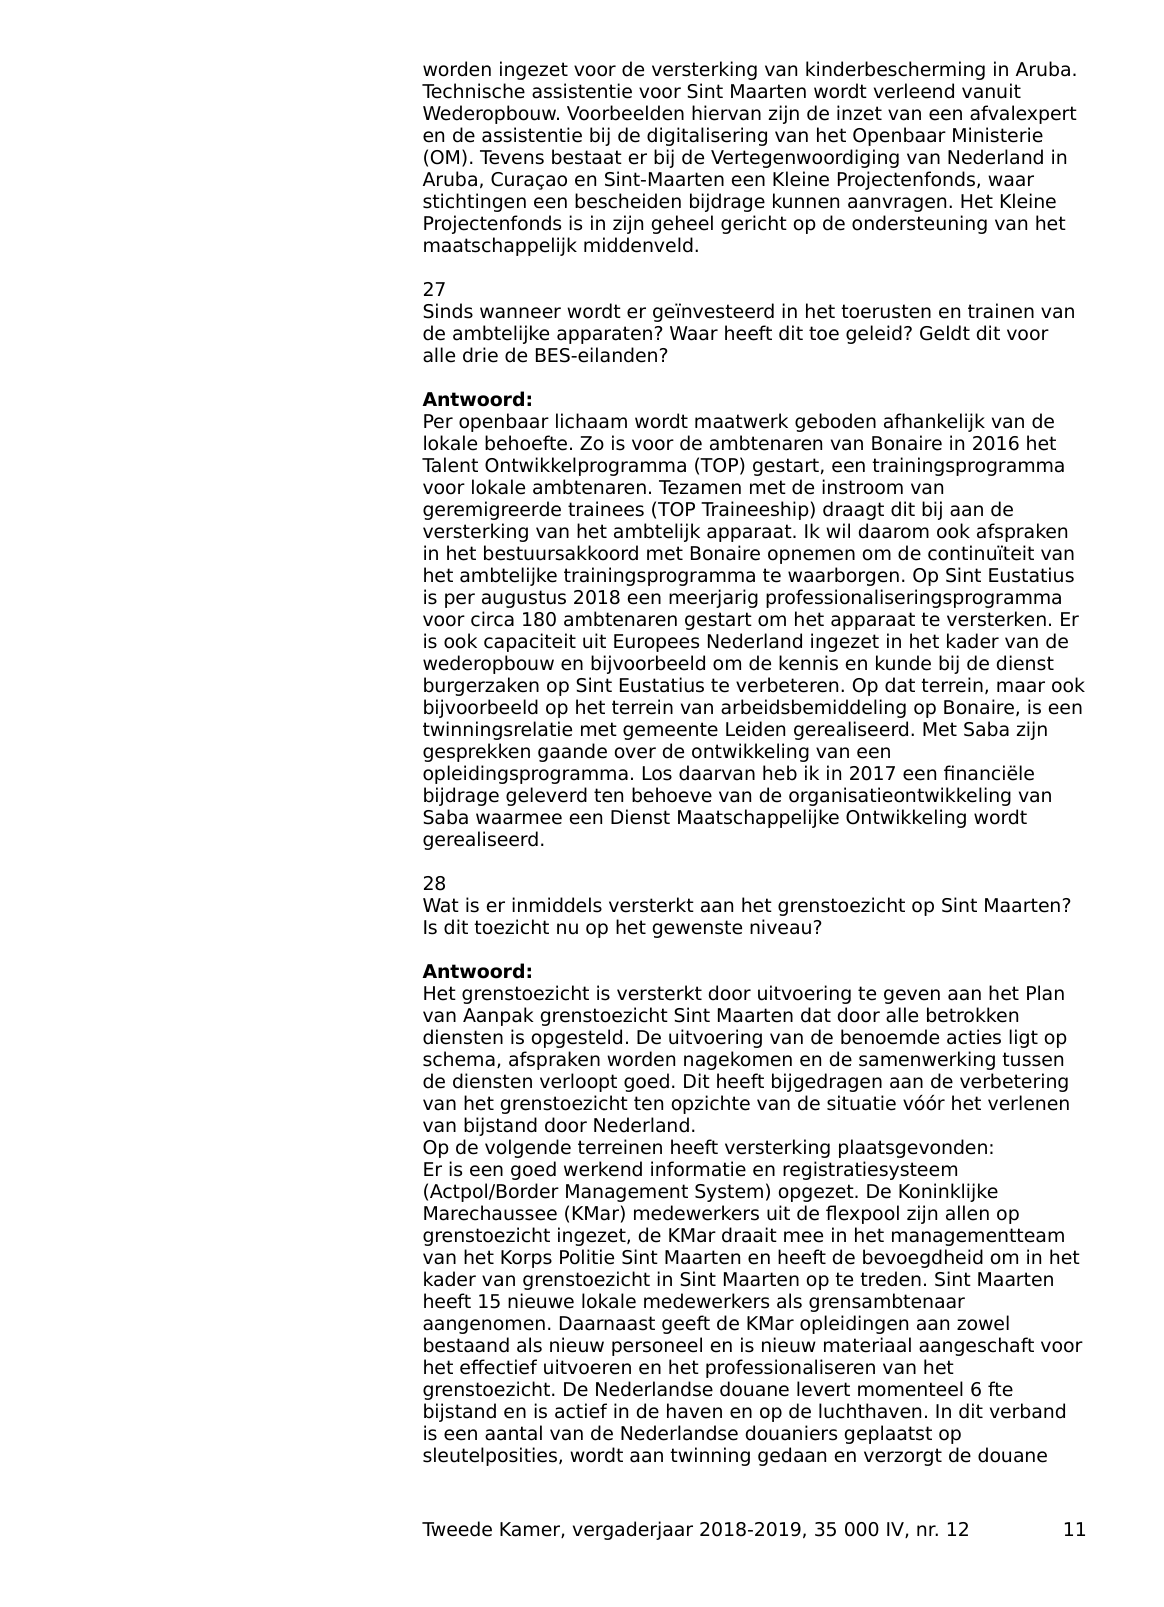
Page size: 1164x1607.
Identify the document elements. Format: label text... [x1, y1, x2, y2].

text Wat is er inmiddels versterkt aan het grenstoezicht op Sint Maarten? Is dit toezicht nu op het gewenste niveau? [422, 895, 1087, 939]
text Er is een goed werkend informatie en registratiesysteem (Actpol/Border Management System) opgezet. De Koninklijke Marechaussee (KMar) medewerkers uit de flexpool zijn allen op grenstoezicht ingezet, de KMar draait mee in het managementteam van het Korps Politie Sint Maarten en heeft de bevoegdheid om in het kader van grenstoezicht in Sint Maarten op te treden. Sint Maarten heeft 15 nieuwe lokale medewerkers als grensambtenaar aangenomen. Daarnaast geeft de KMar opleidingen aan zowel bestaand als nieuw personeel en is nieuw materiaal aangeschaft voor het effectief uitvoeren en het professionaliseren van het grenstoezicht. De Nederlandse douane levert momenteel 6 fte bijstand en is actief in de haven en op de luchthaven. In dit verband is een aantal van de Nederlandse douaniers geplaatst op sleutelposities, wordt aan twinning gedaan en verzorgt de douane [422, 1159, 1087, 1467]
text Per openbaar lichaam wordt maatwerk geboden afhankelijk van de lokale behoefte. Zo is voor de ambtenaren van Bonaire in 2016 het Talent Ontwikkelprogramma (TOP) gestart, een trainingsprogramma voor lokale ambtenaren. Tezamen met de instroom van geremigreerde trainees (TOP Traineeship) draagt dit bij aan de versterking van het ambtelijk apparaat. Ik wil daarom ook afspraken in het bestuursakkoord met Bonaire opnemen om de continuïteit van het ambtelijke trainingsprogramma te waarborgen. Op Sint Eustatius is per augustus 2018 een meerjarig professionaliseringsprogramma voor circa 180 ambtenaren gestart om het apparaat te versterken. Er is ook capaciteit uit Europees Nederland ingezet in het kader van de wederopbouw en bijvoorbeeld om de kennis en kunde bij de dienst burgerzaken op Sint Eustatius te verbeteren. Op dat terrein, maar ook bijvoorbeeld op het terrein van arbeidsbemiddeling op Bonaire, is een twinningsrelatie met gemeente Leiden gerealiseerd. Met Saba zijn gesprekken gaande over de ontwikkeling van een opleidingsprogramma. Los daarvan heb ik in 2017 een financiële bijdrage geleverd ten behoeve van de organisatieontwikkeling van Saba waarmee een Dienst Maatschappelijke Ontwikkeling wordt gerealiseerd. [422, 411, 1087, 851]
text Sinds wanneer wordt er geïnvesteerd in het toerusten en trainen van de ambtelijke apparaten? Waar heeft dit toe geleid? Geldt dit voor alle drie de BES-eilanden? [422, 301, 1087, 367]
text Antwoord: [422, 389, 1087, 411]
text Antwoord: [422, 961, 1087, 983]
text Op de volgende terreinen heeft versterking plaatsgevonden: [422, 1137, 1087, 1159]
text 28 [422, 873, 1087, 895]
text Het grenstoezicht is versterkt door uitvoering te geven aan het Plan van Aanpak grenstoezicht Sint Maarten dat door alle betrokken diensten is opgesteld. De uitvoering van de benoemde acties ligt op schema, afspraken worden nagekomen en de samenwerking tussen de diensten verloopt goed. Dit heeft bijgedragen aan de verbetering van het grenstoezicht ten opzichte van de situatie vóór het verlenen van bijstand door Nederland. [422, 983, 1087, 1137]
text worden ingezet voor de versterking van kinderbescherming in Aruba. Technische assistentie voor Sint Maarten wordt verleend vanuit Wederopbouw. Voorbeelden hiervan zijn de inzet van een afvalexpert en de assistentie bij de digitalisering van het Openbaar Ministerie (OM). Tevens bestaat er bij de Vertegenwoordiging van Nederland in Aruba, Curaçao en Sint-Maarten een Kleine Projectenfonds, waar stichtingen een bescheiden bijdrage kunnen aanvragen. Het Kleine Projectenfonds is in zijn geheel gericht op de ondersteuning van het maatschappelijk middenveld. [422, 59, 1087, 257]
text 27 [422, 279, 1087, 301]
